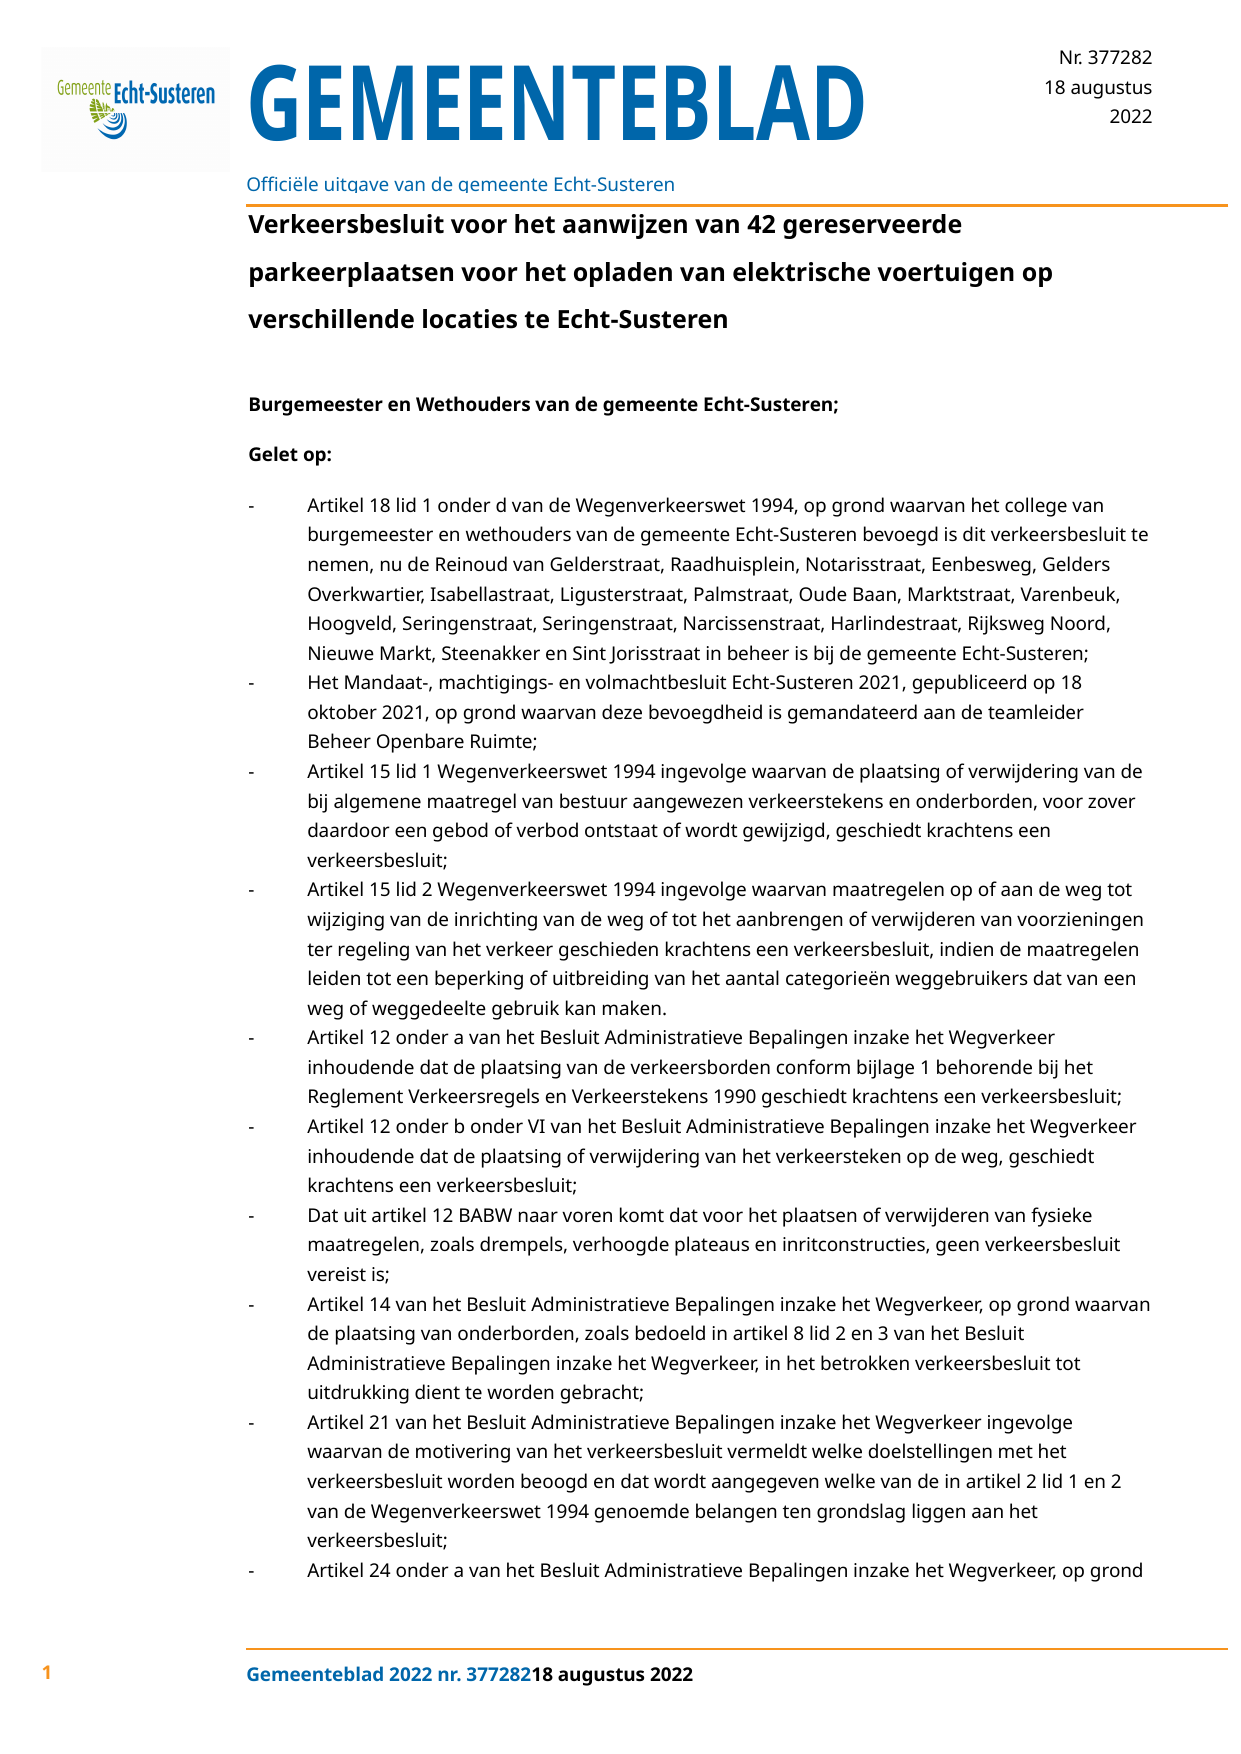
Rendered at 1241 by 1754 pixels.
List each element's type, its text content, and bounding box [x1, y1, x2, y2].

list Artikel 18 lid 1 onder d van de Wegenverkeerswet 1994, op grond waarvan het college van burgemeester en wethouders van de gemeente Echt-Susteren bevoegd is dit verkeersbesluit te nemen, nu de Reinoud van Gelderstraat, Raadhuisplein, Notarisstraat, Eenbesweg, Gelders Overkwartier, Isabellastraat, Ligusterstraat, Palmstraat, Oude Baan, Marktstraat, Varenbeuk, Hoogveld, Seringenstraat, Seringenstraat, Narcissenstraat, Harlindestraat, Rijksweg Noord, Nieuwe Markt, Steenakker en Sint Jorisstraat in beheer is bij de gemeente Echt-Susteren; [248, 492, 1152, 666]
picture [41, 47, 231, 172]
list Artikel 15 lid 2 Wegenverkeerswet 1994 ingevolge waarvan maatregelen op of aan de weg tot wijziging van de inrichting van de weg of tot het aanbrengen of verwijderen van voorzieningen ter regeling van het verkeer geschieden krachtens een verkeersbesluit, indien de maatregelen leiden tot een beperking of uitbreiding van het aantal categorieën weggebruikers dat van een weg of weggedeelte gebruik kan maken. [248, 877, 1152, 1021]
list Artikel 24 onder a van het Besluit Administratieve Bepalingen inzake het Wegverkeer, op grond [248, 1557, 1152, 1583]
list Artikel 15 lid 1 Wegenverkeerswet 1994 ingevolge waarvan de plaatsing of verwijdering van de bij algemene maatregel van bestuur aangewezen verkeerstekens en onderborden, voor zover daardoor een gebod of verbod ontstaat of wordt gewijzigd, geschiedt krachtens een verkeersbesluit; [248, 758, 1152, 873]
text Verkeersbesluit voor het aanwijzen van 42 gereserveerde parkeerplaatsen voor het opladen van elektrische voertuigen op verschillende locaties te Echt-Susteren [248, 207, 1152, 336]
list Dat uit artikel 12 BABW naar voren komt dat voor het plaatsen of verwijderen van fysieke maatregelen, zoals drempels, verhoogde plateaus en inritconstructies, geen verkeersbesluit vereist is; [248, 1202, 1152, 1287]
text Gelet op: [248, 442, 1152, 467]
list Artikel 12 onder a van het Besluit Administratieve Bepalingen inzake het Wegverkeer inhoudende dat de plaatsing van de verkeersborden conform bijlage 1 behorende bij het Reglement Verkeersregels en Verkeerstekens 1990 geschiedt krachtens een verkeersbesluit; [248, 1024, 1152, 1109]
text Burgemeester en Wethouders van de gemeente Echt-Susteren; [248, 391, 1152, 417]
list Artikel 21 van het Besluit Administratieve Bepalingen inzake het Wegverkeer ingevolge waarvan de motivering van het verkeersbesluit vermeldt welke doelstellingen met het verkeersbesluit worden beoogd en dat wordt aangegeven welke van de in artikel 2 lid 1 en 2 van de Wegenverkeerswet 1994 genoemde belangen ten grondslag liggen aan het verkeersbesluit; [248, 1409, 1152, 1553]
list Artikel 12 onder b onder VI van het Besluit Administratieve Bepalingen inzake het Wegverkeer inhoudende dat de plaatsing of verwijdering van het verkeersteken op de weg, geschiedt krachtens een verkeersbesluit; [248, 1113, 1152, 1198]
list Artikel 14 van het Besluit Administratieve Bepalingen inzake het Wegverkeer, op grond waarvan de plaatsing van onderborden, zoals bedoeld in artikel 8 lid 2 en 3 van het Besluit Administratieve Bepalingen inzake het Wegverkeer, in het betrokken verkeersbesluit tot uitdrukking dient te worden gebracht; [248, 1291, 1152, 1405]
list Het Mandaat-, machtigings- en volmachtbesluit Echt-Susteren 2021, gepubliceerd op 18 oktober 2021, op grond waarvan deze bevoegdheid is gemandateerd aan de teamleider Beheer Openbare Ruimte; [248, 669, 1152, 754]
